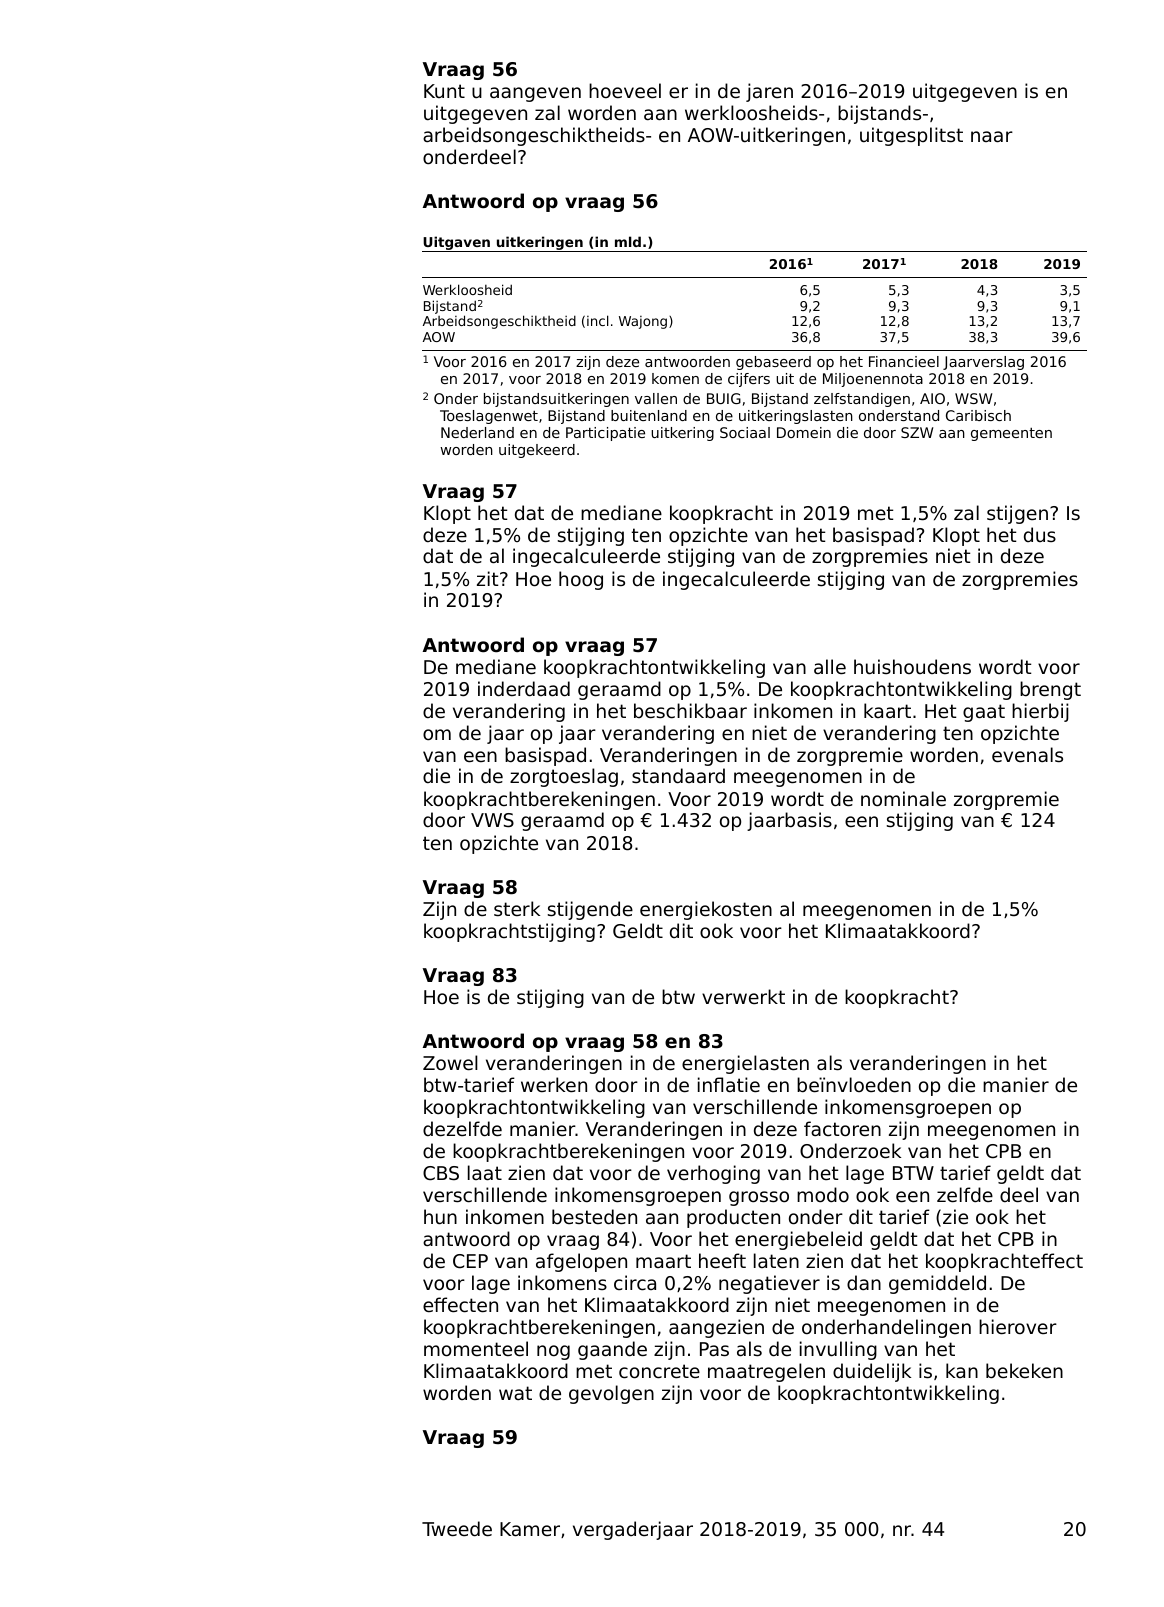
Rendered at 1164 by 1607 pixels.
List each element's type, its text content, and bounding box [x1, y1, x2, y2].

table_header Uitgaven uitkeringen (in mld.) [422, 235, 1087, 251]
table_cell [422, 252, 738, 277]
table_cell 20161 [738, 252, 827, 277]
text Hoe is de stijging van de btw verwerkt in de koopkracht? [422, 987, 1087, 1009]
text Klopt het dat de mediane koopkracht in 2019 met 1,5% zal stijgen? Is deze 1,5% de stijging ten opzichte van het basispad? Klopt het dus dat de al ingecalculeerde stijging van de zorgpremies niet in deze 1,5% zit? Hoe hoog is de ingecalculeerde stijging van de zorgpremies in 2019? [422, 502, 1087, 612]
text Vraag 58 [422, 877, 1087, 898]
text Vraag 83 [422, 965, 1087, 987]
text Zowel veranderingen in de energielasten als veranderingen in het btw-tarief werken door in de inflatie en beïnvloeden op die manier de koopkrachtontwikkeling van verschillende inkomensgroepen op dezelfde manier. Veranderingen in deze factoren zijn meegenomen in de koopkrachtberekeningen voor 2019. Onderzoek van het CPB en CBS laat zien dat voor de verhoging van het lage BTW tarief geldt dat verschillende inkomensgroepen grosso modo ook een zelfde deel van hun inkomen besteden aan producten onder dit tarief (zie ook het antwoord op vraag 84). Voor het energiebeleid geldt dat het CPB in de CEP van afgelopen maart heeft laten zien dat het koopkrachteffect voor lage inkomens circa 0,2% negatiever is dan gemiddeld. De effecten van het Klimaatakkoord zijn niet meegenomen in de koopkrachtberekeningen, aangezien de onderhandelingen hierover momenteel nog gaande zijn. Pas als de invulling van het Klimaatakkoord met concrete maatregelen duidelijk is, kan bekeken worden wat de gevolgen zijn voor de koopkrachtontwikkeling. [422, 1053, 1087, 1404]
table_cell 6,5 [738, 278, 827, 298]
table_cell Arbeidsongeschiktheid (incl. Wajong) [422, 314, 738, 330]
table_cell Bijstand2 [422, 298, 738, 314]
table_cell 3,5 [1004, 278, 1087, 298]
table_cell 13,7 [1004, 314, 1087, 330]
table_cell 4,3 [915, 278, 1004, 298]
text Antwoord op vraag 58 en 83 [422, 1031, 1087, 1053]
table_cell 9,2 [738, 298, 827, 314]
table_cell Werkloosheid [422, 278, 738, 298]
text Vraag 57 [422, 481, 1087, 502]
table_cell 5,3 [827, 278, 915, 298]
table_cell 36,8 [738, 330, 827, 350]
table_cell 39,6 [1004, 330, 1087, 350]
table_cell 12,6 [738, 314, 827, 330]
table_cell 20171 [827, 252, 915, 277]
text Antwoord op vraag 56 [422, 191, 1087, 213]
table_cell 38,3 [915, 330, 1004, 350]
text De mediane koopkrachtontwikkeling van alle huishoudens wordt voor 2019 inderdaad geraamd op 1,5%. De koopkrachtontwikkeling brengt de verandering in het beschikbaar inkomen in kaart. Het gaat hierbij om de jaar op jaar verandering en niet de verandering ten opzichte van een basispad. Veranderingen in de zorgpremie worden, evenals die in de zorgtoeslag, standaard meegenomen in de koopkrachtberekeningen. Voor 2019 wordt de nominale zorgpremie door VWS geraamd op € 1.432 op jaarbasis, een stijging van € 124 ten opzichte van 2018. [422, 657, 1087, 854]
text Vraag 59 [422, 1427, 1087, 1449]
table_cell 1 Voor 2016 en 2017 zijn deze antwoorden gebaseerd op het Financieel Jaarverslag 2016 en 2017, voor 2018 en 2019 komen de cijfers uit de Miljoenennota 2018 en 2019. 2 Onder bijstandsuitkeringen vallen de BUIG, Bijstand zelfstandigen, AIO, WSW, Toeslagenwet, Bijstand buitenland en de uitkeringslasten onderstand Caribisch Nederland en de Participatie uitkering Sociaal Domein die door SZW aan gemeenten worden uitgekeerd. [422, 351, 1087, 458]
table_cell 2019 [1004, 252, 1087, 277]
table_cell 37,5 [827, 330, 915, 350]
table_cell 13,2 [915, 314, 1004, 330]
text Zijn de sterk stijgende energiekosten al meegenomen in de 1,5% koopkrachtstijging? Geldt dit ook voor het Klimaatakkoord? [422, 898, 1087, 942]
table_cell 9,1 [1004, 298, 1087, 314]
table_cell 2018 [915, 252, 1004, 277]
table_cell 9,3 [827, 298, 915, 314]
text Antwoord op vraag 57 [422, 634, 1087, 657]
text Kunt u aangeven hoeveel er in de jaren 2016–2019 uitgegeven is en uitgegeven zal worden aan werkloosheids-, bijstands-, arbeidsongeschiktheids- en AOW-uitkeringen, uitgesplitst naar onderdeel? [422, 81, 1087, 169]
table_cell AOW [422, 330, 738, 350]
text Vraag 56 [422, 59, 1087, 81]
table_cell 9,3 [915, 298, 1004, 314]
table_cell 12,8 [827, 314, 915, 330]
